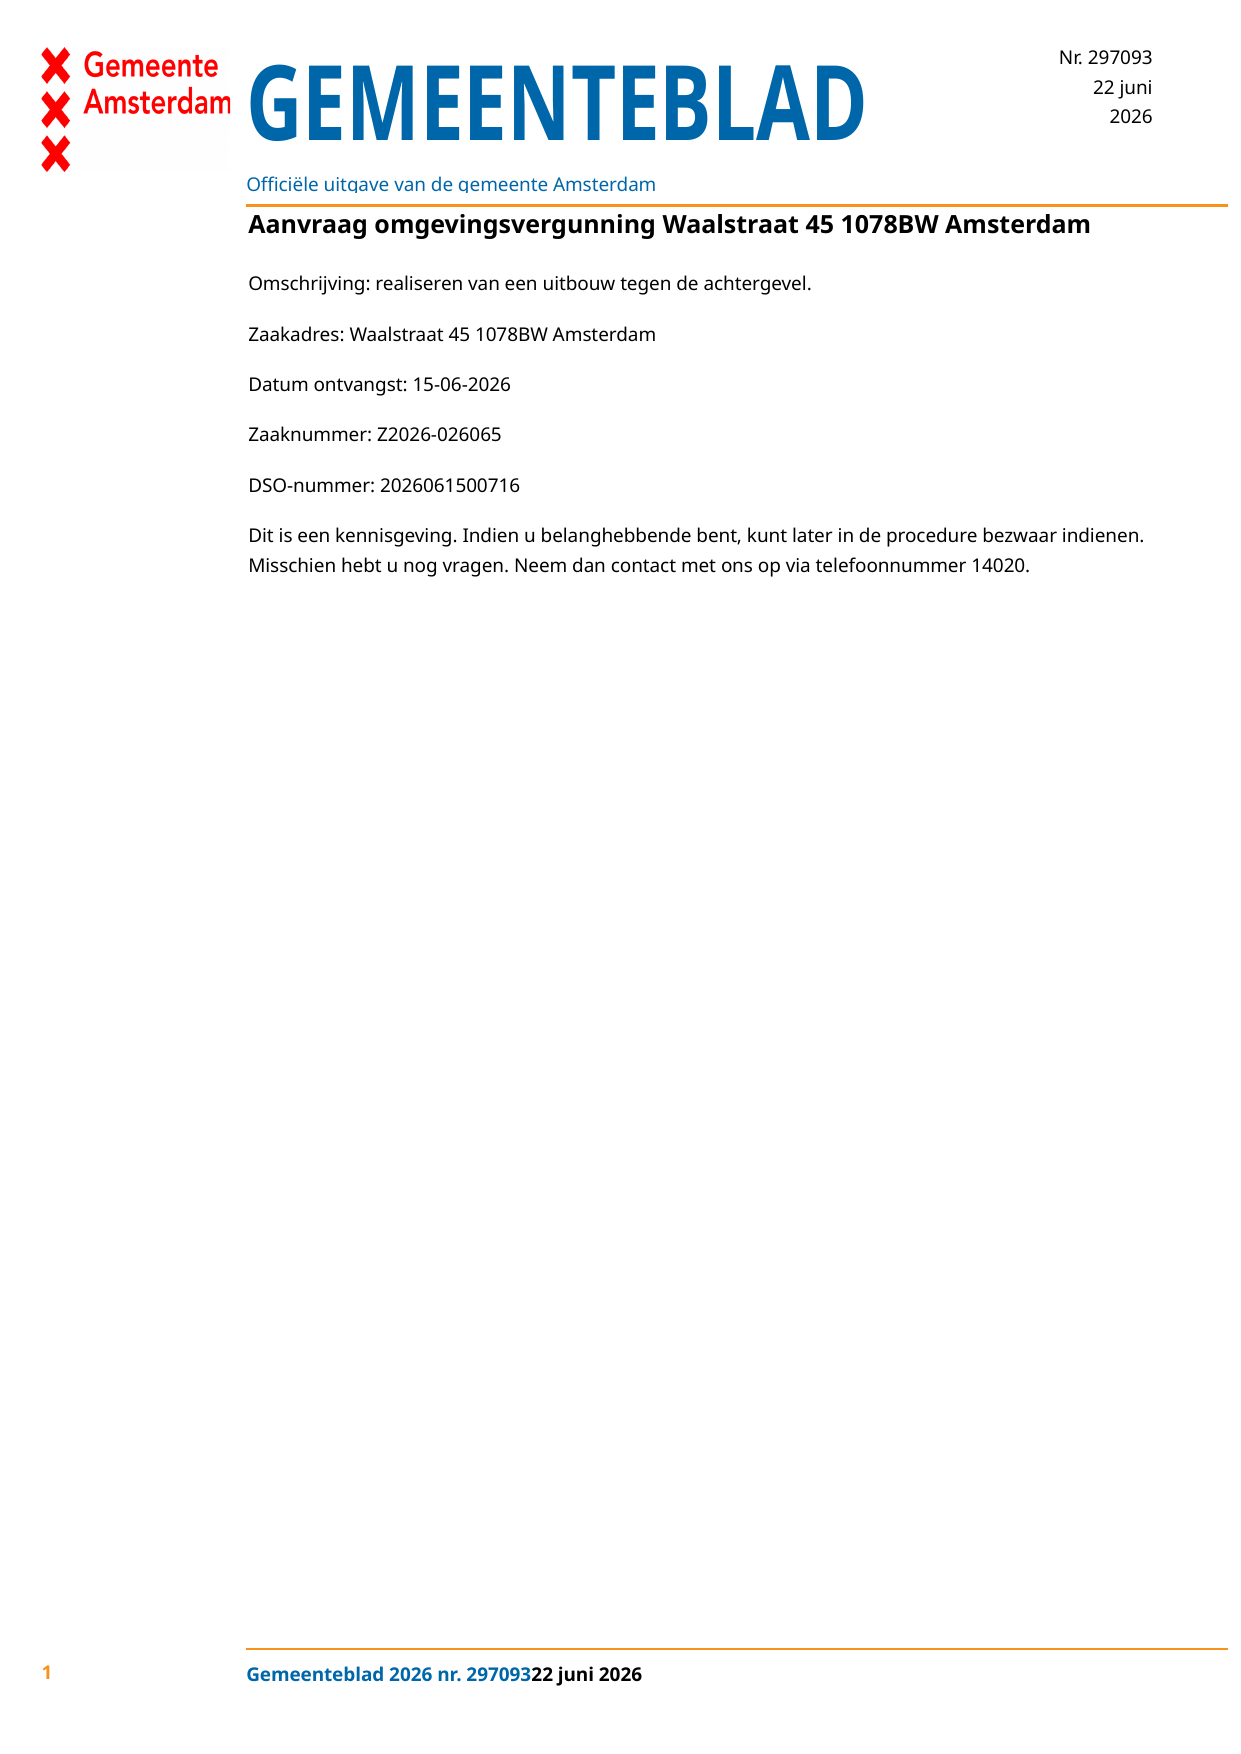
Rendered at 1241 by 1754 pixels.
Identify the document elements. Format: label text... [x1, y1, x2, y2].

text Zaakadres: Waalstraat 45 1078BW Amsterdam [248, 321, 1152, 346]
text DSO-nummer: 2026061500716 [248, 472, 1152, 498]
picture [41, 47, 231, 172]
text Datum ontvangst: 15-06-2026 [248, 371, 1152, 397]
text Zaaknummer: Z2026-026065 [248, 422, 1152, 447]
text Aanvraag omgevingsvergunning Waalstraat 45 1078BW Amsterdam [248, 207, 1152, 241]
text Dit is een kennisgeving. Indien u belanghebbende bent, kunt later in de procedure bezwaar indienen. Misschien hebt u nog vragen. Neem dan contact met ons op via telefoonnummer 14020. [248, 522, 1152, 578]
text Omschrijving: realiseren van een uitbouw tegen de achtergevel. [248, 270, 1152, 296]
